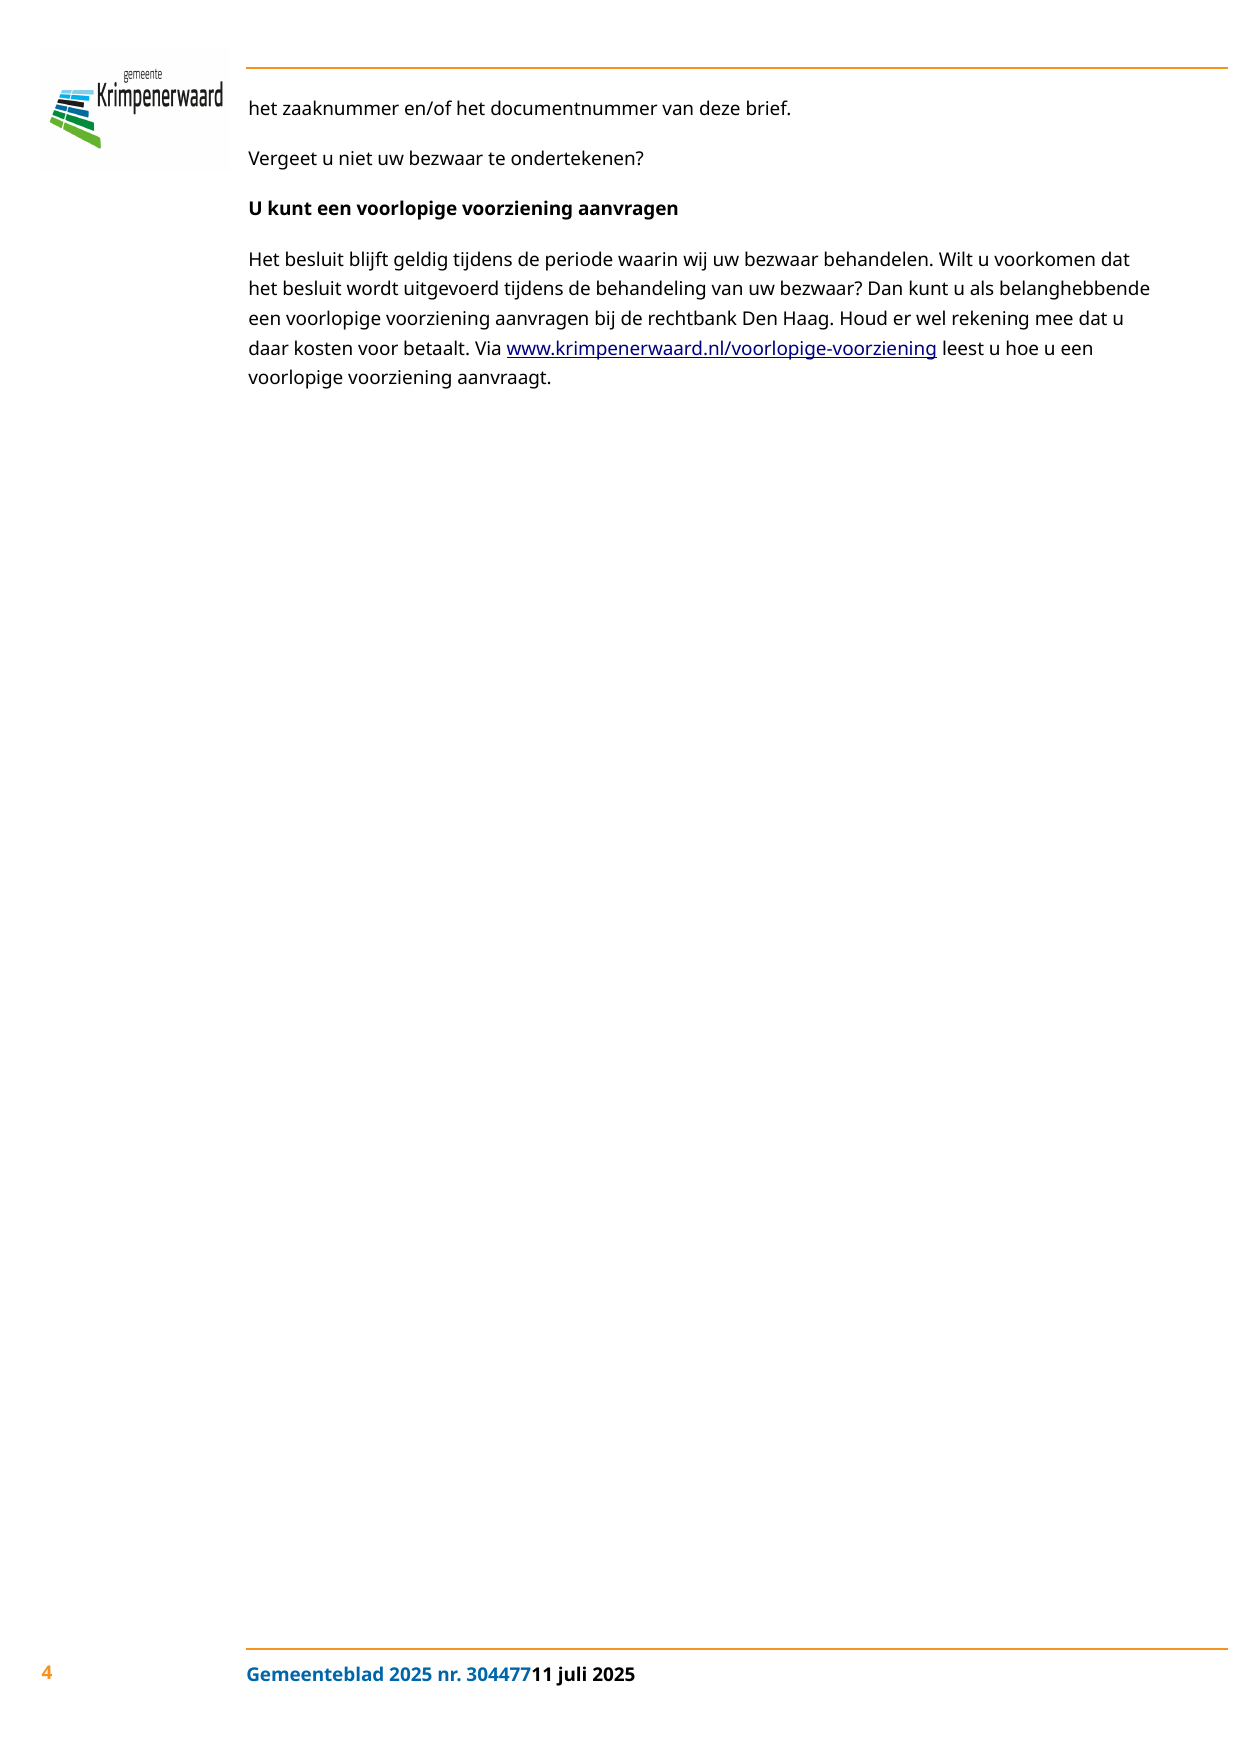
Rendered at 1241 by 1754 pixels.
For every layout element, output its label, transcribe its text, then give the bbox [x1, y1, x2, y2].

picture [41, 47, 231, 172]
text Vergeet u niet uw bezwaar te ondertekenen? [248, 145, 1152, 171]
text U kunt een voorlopige voorziening aanvragen [248, 196, 1152, 221]
text Het besluit blijft geldig tijdens de periode waarin wij uw bezwaar behandelen. Wilt u voorkomen dat het besluit wordt uitgevoerd tijdens de behandeling van uw bezwaar? Dan kunt u als belanghebbende een voorlopige voorziening aanvragen bij de rechtbank Den Haag. Houd er wel rekening mee dat u daar kosten voor betaalt. Via www.krimpenerwaard.nl/voorlopige-voorziening leest u hoe u een voorlopige voorziening aanvraagt. [248, 246, 1152, 390]
text het zaaknummer en/of het documentnummer van deze brief. [248, 95, 1152, 121]
